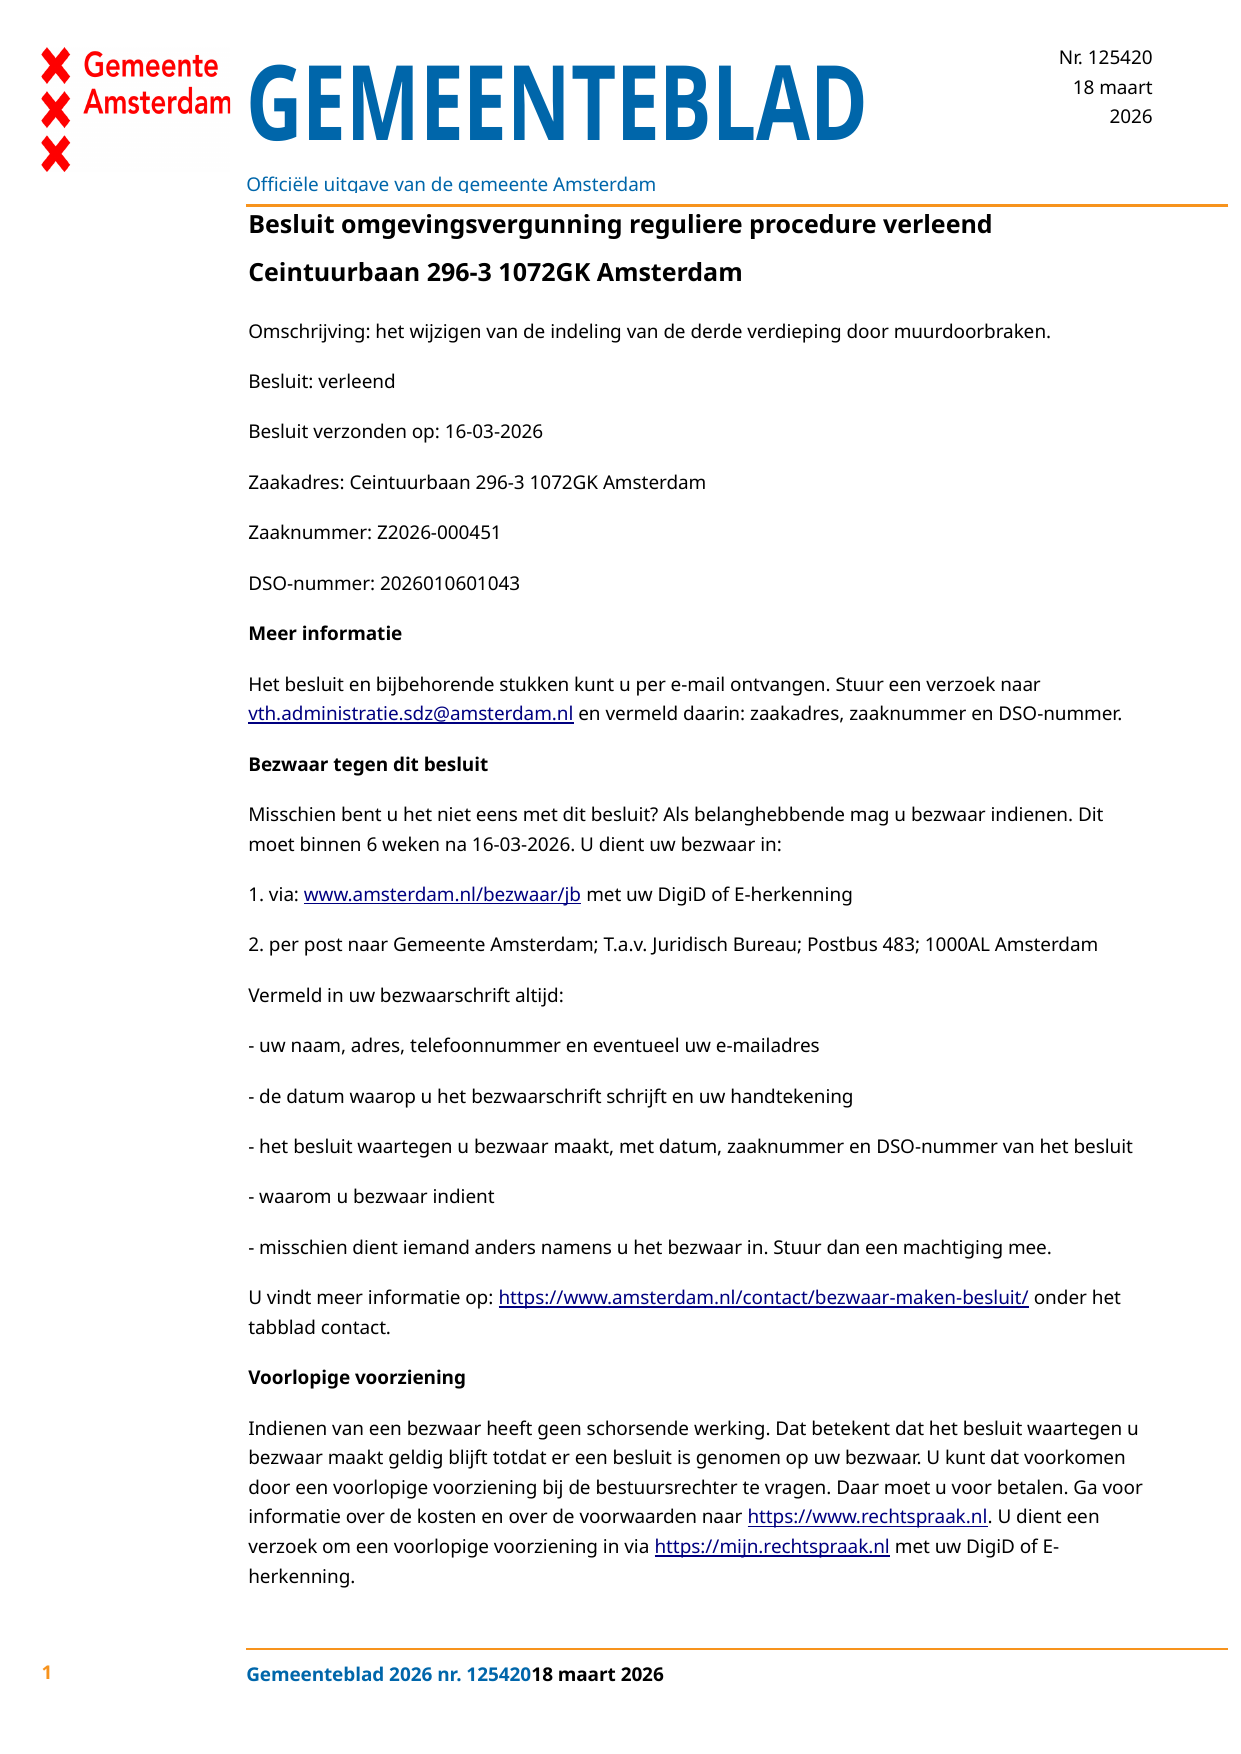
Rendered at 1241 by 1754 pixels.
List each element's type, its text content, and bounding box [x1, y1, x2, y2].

text Zaaknummer: Z2026-000451 [248, 519, 1152, 545]
text Voorlopige voorziening [248, 1364, 1152, 1390]
text 2. per post naar Gemeente Amsterdam; T.a.v. Juridisch Bureau; Postbus 483; 1000AL Amsterdam [248, 932, 1152, 957]
text - het besluit waartegen u bezwaar maakt, met datum, zaaknummer en DSO-nummer van het besluit [248, 1133, 1152, 1159]
text Besluit verzonden op: 16-03-2026 [248, 419, 1152, 444]
text Het besluit en bijbehorende stukken kunt u per e-mail ontvangen. Stuur een verzoek naar vth.administratie.sdz@amsterdam.nl en vermeld daarin: zaakadres, zaaknummer en DSO-nummer. [248, 671, 1152, 726]
text - misschien dient iemand anders namens u het bezwaar in. Stuur dan een machtiging mee. [248, 1234, 1152, 1260]
text Meer informatie [248, 620, 1152, 646]
text DSO-nummer: 2026010601043 [248, 570, 1152, 596]
text 1. via: www.amsterdam.nl/bezwaar/jb met uw DigiD of E-herkenning [248, 881, 1152, 907]
text - uw naam, adres, telefoonnummer en eventueel uw e-mailadres [248, 1032, 1152, 1058]
text Zaakadres: Ceintuurbaan 296-3 1072GK Amsterdam [248, 469, 1152, 495]
text Indienen van een bezwaar heeft geen schorsende werking. Dat betekent dat het besluit waartegen u bezwaar maakt geldig blijft totdat er een besluit is genomen op uw bezwaar. U kunt dat voorkomen door een voorlopige voorziening bij de bestuursrechter te vragen. Daar moet u voor betalen. Ga voor informatie over de kosten en over de voorwaarden naar https://www.rechtspraak.nl. U dient een verzoek om een voorlopige voorziening in via https://mijn.rechtspraak.nl met uw DigiD of E-herkenning. [248, 1415, 1152, 1589]
picture [41, 47, 231, 172]
text Omschrijving: het wijzigen van de indeling van de derde verdieping door muurdoorbraken. [248, 318, 1152, 344]
text Vermeld in uw bezwaarschrift altijd: [248, 982, 1152, 1008]
text U vindt meer informatie op: https://www.amsterdam.nl/contact/bezwaar-maken-besluit/ onder het tabblad contact. [248, 1284, 1152, 1340]
text Misschien bent u het niet eens met dit besluit? Als belanghebbende mag u bezwaar indienen. Dit moet binnen 6 weken na 16-03-2026. U dient uw bezwaar in: [248, 801, 1152, 857]
text Besluit: verleend [248, 368, 1152, 394]
text Besluit omgevingsvergunning reguliere procedure verleend Ceintuurbaan 296-3 1072GK Amsterdam [248, 207, 1152, 288]
text - de datum waarop u het bezwaarschrift schrijft en uw handtekening [248, 1083, 1152, 1109]
text Bezwaar tegen dit besluit [248, 751, 1152, 777]
text - waarom u bezwaar indient [248, 1184, 1152, 1209]
